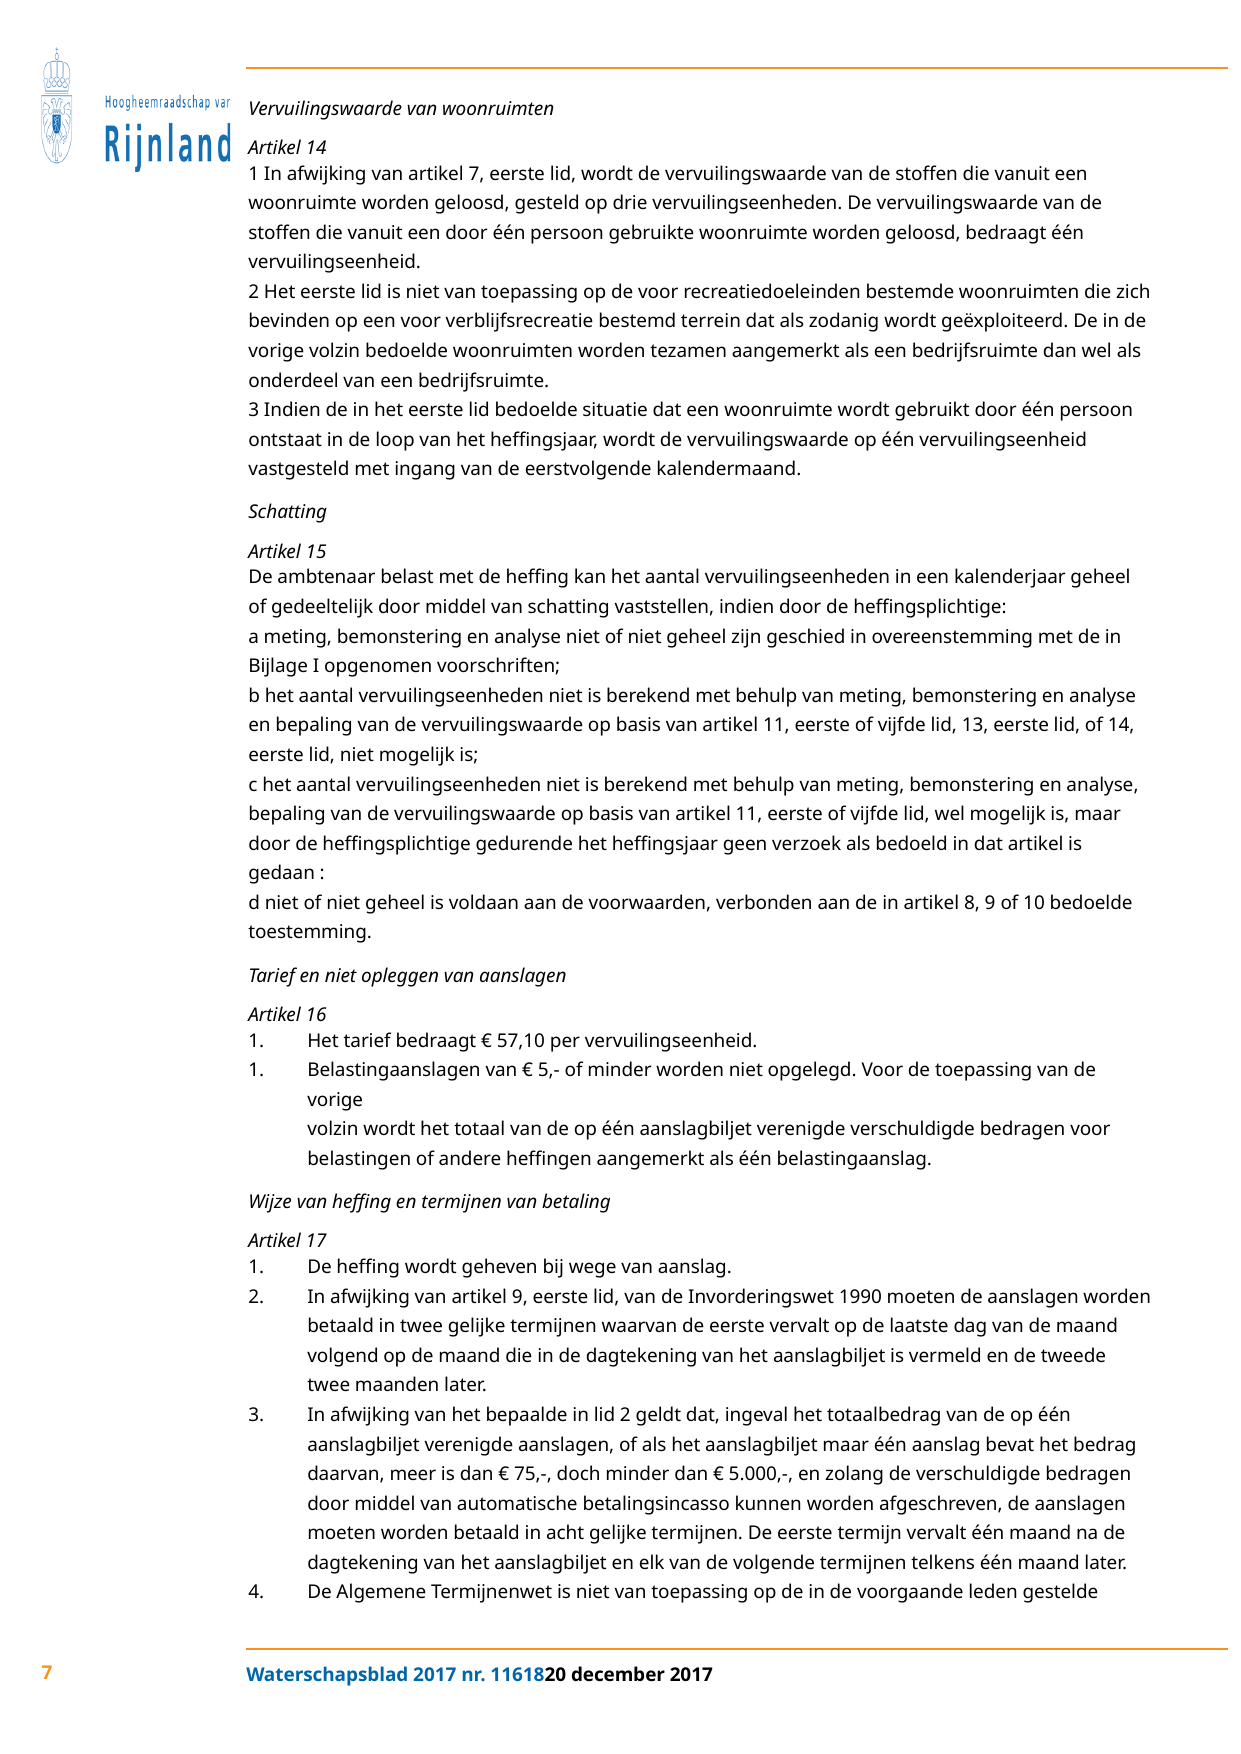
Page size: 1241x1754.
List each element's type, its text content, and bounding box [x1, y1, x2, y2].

text Tarief en niet opleggen van aanslagen [248, 962, 1152, 988]
text c het aantal vervuilingseenheden niet is berekend met behulp van meting, bemonstering en analyse, bepaling van de vervuilingswaarde op basis van artikel 11, eerste of vijfde lid, wel mogelijk is, maar door de heffingsplichtige gedurende het heffingsjaar geen verzoek als bedoeld in dat artikel is gedaan : [248, 771, 1152, 885]
list In afwijking van het bepaalde in lid 2 geldt dat, ingeval het totaalbedrag van de op één aanslagbiljet verenigde aanslagen, of als het aanslagbiljet maar één aanslag bevat het bedrag daarvan, meer is dan € 75,-, doch minder dan € 5.000,-, en zolang de verschuldigde bedragen door middel van automatische betalingsincasso kunnen worden afgeschreven, de aanslagen moeten worden betaald in acht gelijke termijnen. De eerste termijn vervalt één maand na de dagtekening van het aanslagbiljet en elk van de volgende termijnen telkens één maand later. [248, 1401, 1152, 1575]
list In afwijking van artikel 9, eerste lid, van de Invorderingswet 1990 moeten de aanslagen worden betaald in twee gelijke termijnen waarvan de eerste vervalt op de laatste dag van de maand volgend op de maand die in de dagtekening van het aanslagbiljet is vermeld en de tweede twee maanden later. [248, 1283, 1152, 1397]
text 3 Indien de in het eerste lid bedoelde situatie dat een woonruimte wordt gebruikt door één persoon ontstaat in de loop van het heffingsjaar, wordt de vervuilingswaarde op één vervuilingseenheid vastgesteld met ingang van de eerstvolgende kalendermaand. [248, 396, 1152, 481]
text De ambtenaar belast met de heffing kan het aantal vervuilingseenheden in een kalenderjaar geheel of gedeeltelijk door middel van schatting vaststellen, indien door de heffingsplichtige: [248, 564, 1152, 619]
text 2 Het eerste lid is niet van toepassing op de voor recreatiedoeleinden bestemde woonruimten die zich bevinden op een voor verblijfsrecreatie bestemd terrein dat als zodanig wordt geëxploiteerd. De in de vorige volzin bedoelde woonruimten worden tezamen aangemerkt als een bedrijfsruimte dan wel als onderdeel van een bedrijfsruimte. [248, 278, 1152, 393]
text b het aantal vervuilingseenheden niet is berekend met behulp van meting, bemonstering en analyse en bepaling van de vervuilingswaarde op basis van artikel 11, eerste of vijfde lid, 13, eerste lid, of 14, eerste lid, niet mogelijk is; [248, 682, 1152, 767]
text Artikel 14 [248, 134, 1152, 160]
list Het tarief bedraagt € 57,10 per vervuilingseenheid. [248, 1027, 1152, 1053]
list volzin wordt het totaal van de op één aanslagbiljet verenigde verschuldigde bedragen voor [248, 1116, 1152, 1141]
list De Algemene Termijnenwet is niet van toepassing op de in de voorgaande leden gestelde [248, 1579, 1152, 1604]
text Artikel 16 [248, 1001, 1152, 1027]
text Artikel 17 [248, 1228, 1152, 1253]
text Schatting [248, 499, 1152, 524]
text Artikel 15 [248, 538, 1152, 564]
text Wijze van heffing en termijnen van betaling [248, 1188, 1152, 1214]
list Belastingaanslagen van € 5,- of minder worden niet opgelegd. Voor de toepassing van de vorige [248, 1056, 1152, 1112]
text a meting, bemonstering en analyse niet of niet geheel zijn geschied in overeenstemming met de in Bijlage I opgenomen voorschriften; [248, 623, 1152, 678]
text d niet of niet geheel is voldaan aan de voorwaarden, verbonden aan de in artikel 8, 9 of 10 bedoelde toestemming. [248, 889, 1152, 944]
picture [41, 47, 231, 172]
list De heffing wordt geheven bij wege van aanslag. [248, 1253, 1152, 1279]
text Vervuilingswaarde van woonruimten [248, 95, 1152, 121]
list belastingen of andere heffingen aangemerkt als één belastingaanslag. [248, 1145, 1152, 1171]
text 1 In afwijking van artikel 7, eerste lid, wordt de vervuilingswaarde van de stoffen die vanuit een woonruimte worden geloosd, gesteld op drie vervuilingseenheden. De vervuilingswaarde van de stoffen die vanuit een door één persoon gebruikte woonruimte worden geloosd, bedraagt één vervuilingseenheid. [248, 160, 1152, 274]
